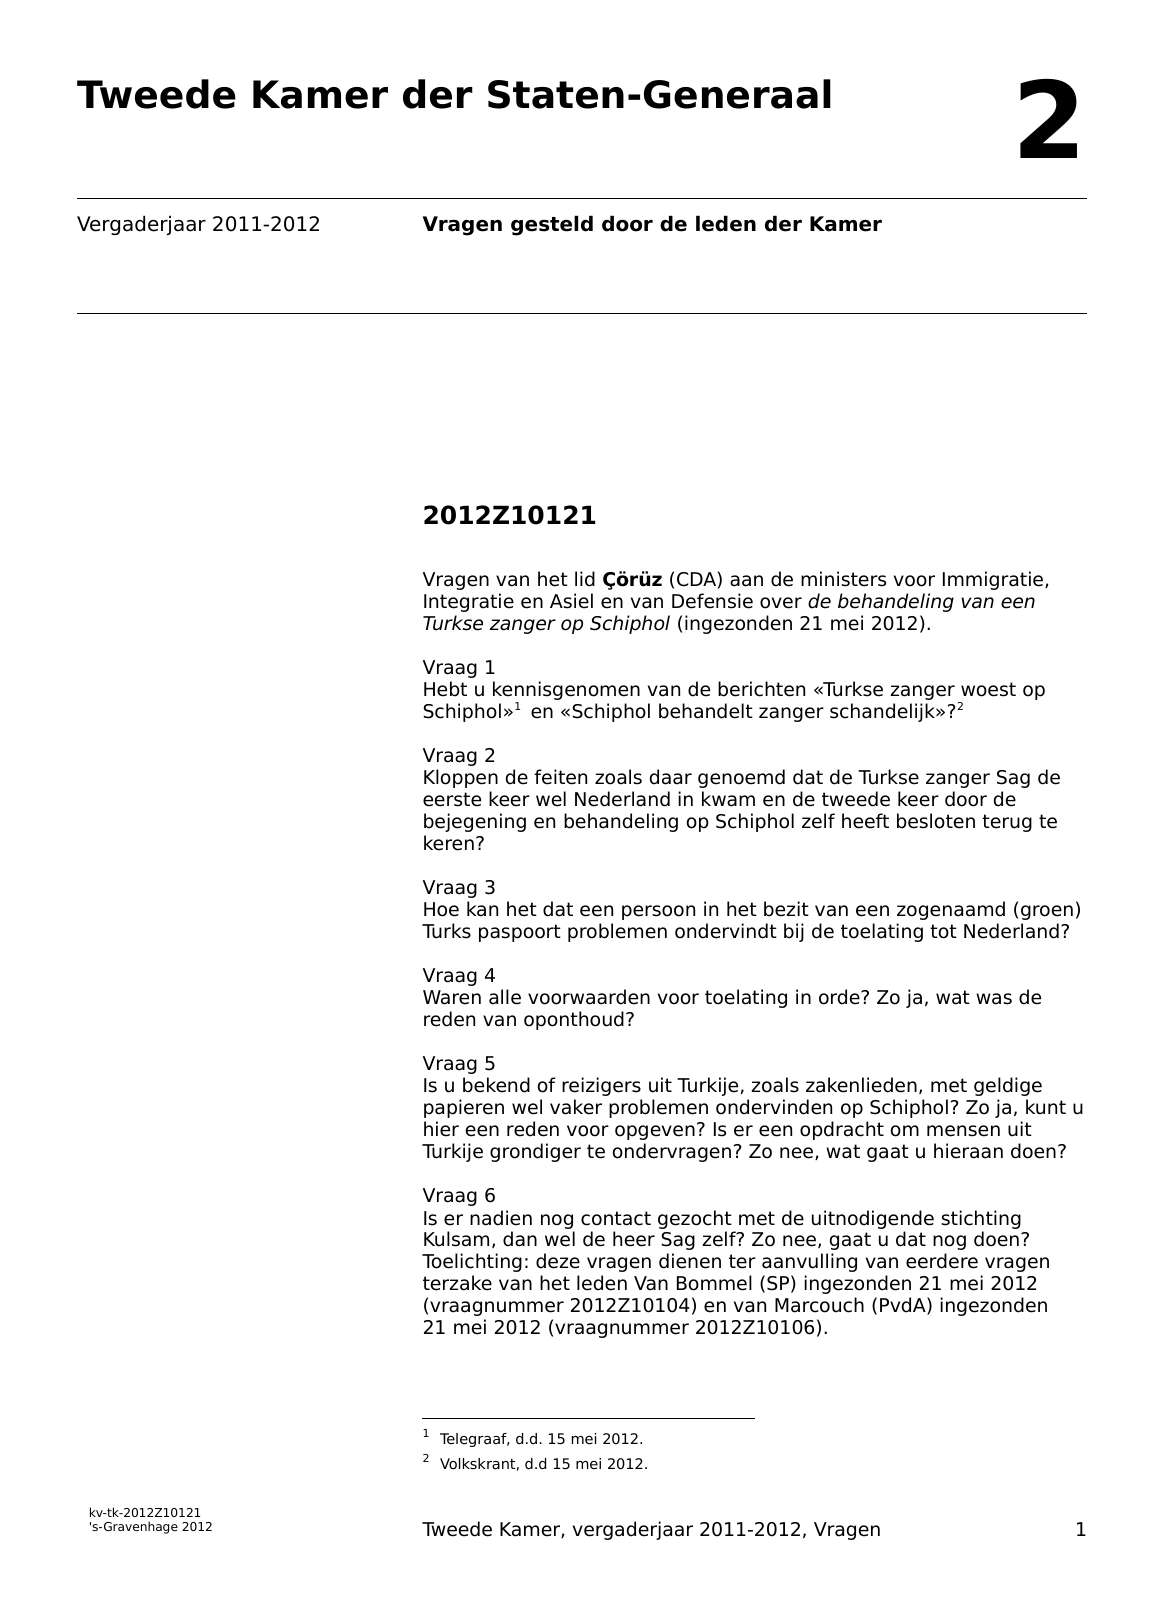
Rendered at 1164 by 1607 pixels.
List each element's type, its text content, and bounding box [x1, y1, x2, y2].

table_header Tweede Kamer der Staten-Generaal [77, 59, 886, 198]
text Hebt u kennisgenomen van de berichten «Turkse zanger woest op Schiphol» en «Schiphol behandelt zanger schandelijk»? [422, 679, 1087, 723]
text 2012Z10121 [422, 501, 1087, 531]
text Vraag 4 [422, 965, 1087, 987]
text Vraag 1 [422, 657, 1087, 679]
text kv-tk-2012Z10121 [88, 1506, 323, 1520]
text Vraag 2 [422, 745, 1087, 767]
text Vragen van het lid Çörüz (CDA) aan de ministers voor Immigratie, Integratie en Asiel en van Defensie over de behandeling van een Turkse zanger op Schiphol (ingezonden 21 mei 2012). [422, 569, 1087, 635]
text Is u bekend of reizigers uit Turkije, zoals zakenlieden, met geldige papieren wel vaker problemen ondervinden op Schiphol? Zo ja, kunt u hier een reden voor opgeven? Is er een opdracht om mensen uit Turkije grondiger te ondervragen? Zo nee, wat gaat u hieraan doen? [422, 1075, 1087, 1163]
table_cell Vragen gesteld door de leden der Kamer [422, 199, 1087, 313]
table_header 2 [886, 59, 1087, 198]
text Kloppen de feiten zoals daar genoemd dat de Turkse zanger Sag de eerste keer wel Nederland in kwam en de tweede keer door de bejegening en behandeling op Schiphol zelf heeft besloten terug te keren? [422, 767, 1087, 855]
text Volkskrant, d.d 15 mei 2012. [422, 1452, 1087, 1474]
text Is er nadien nog contact gezocht met de uitnodigende stichting Kulsam, dan wel de heer Sag zelf? Zo nee, gaat u dat nog doen? [422, 1207, 1087, 1251]
table_cell Vergaderjaar 2011-2012 [77, 199, 422, 313]
text Vraag 3 [422, 877, 1087, 899]
text Vraag 5 [422, 1053, 1087, 1075]
text Telegraaf, d.d. 15 mei 2012. [422, 1427, 1087, 1449]
text Toelichting: deze vragen dienen ter aanvulling van eerdere vragen terzake van het leden Van Bommel (SP) ingezonden 21 mei 2012 (vraagnummer 2012Z10104) en van Marcouch (PvdA) ingezonden 21 mei 2012 (vraagnummer 2012Z10106). [422, 1251, 1087, 1339]
text Waren alle voorwaarden voor toelating in orde? Zo ja, wat was de reden van oponthoud? [422, 987, 1087, 1031]
text 's-Gravenhage 2012 [88, 1520, 323, 1534]
text Hoe kan het dat een persoon in het bezit van een zogenaamd (groen) Turks paspoort problemen ondervindt bij de toelating tot Nederland? [422, 899, 1087, 943]
text Vraag 6 [422, 1185, 1087, 1207]
